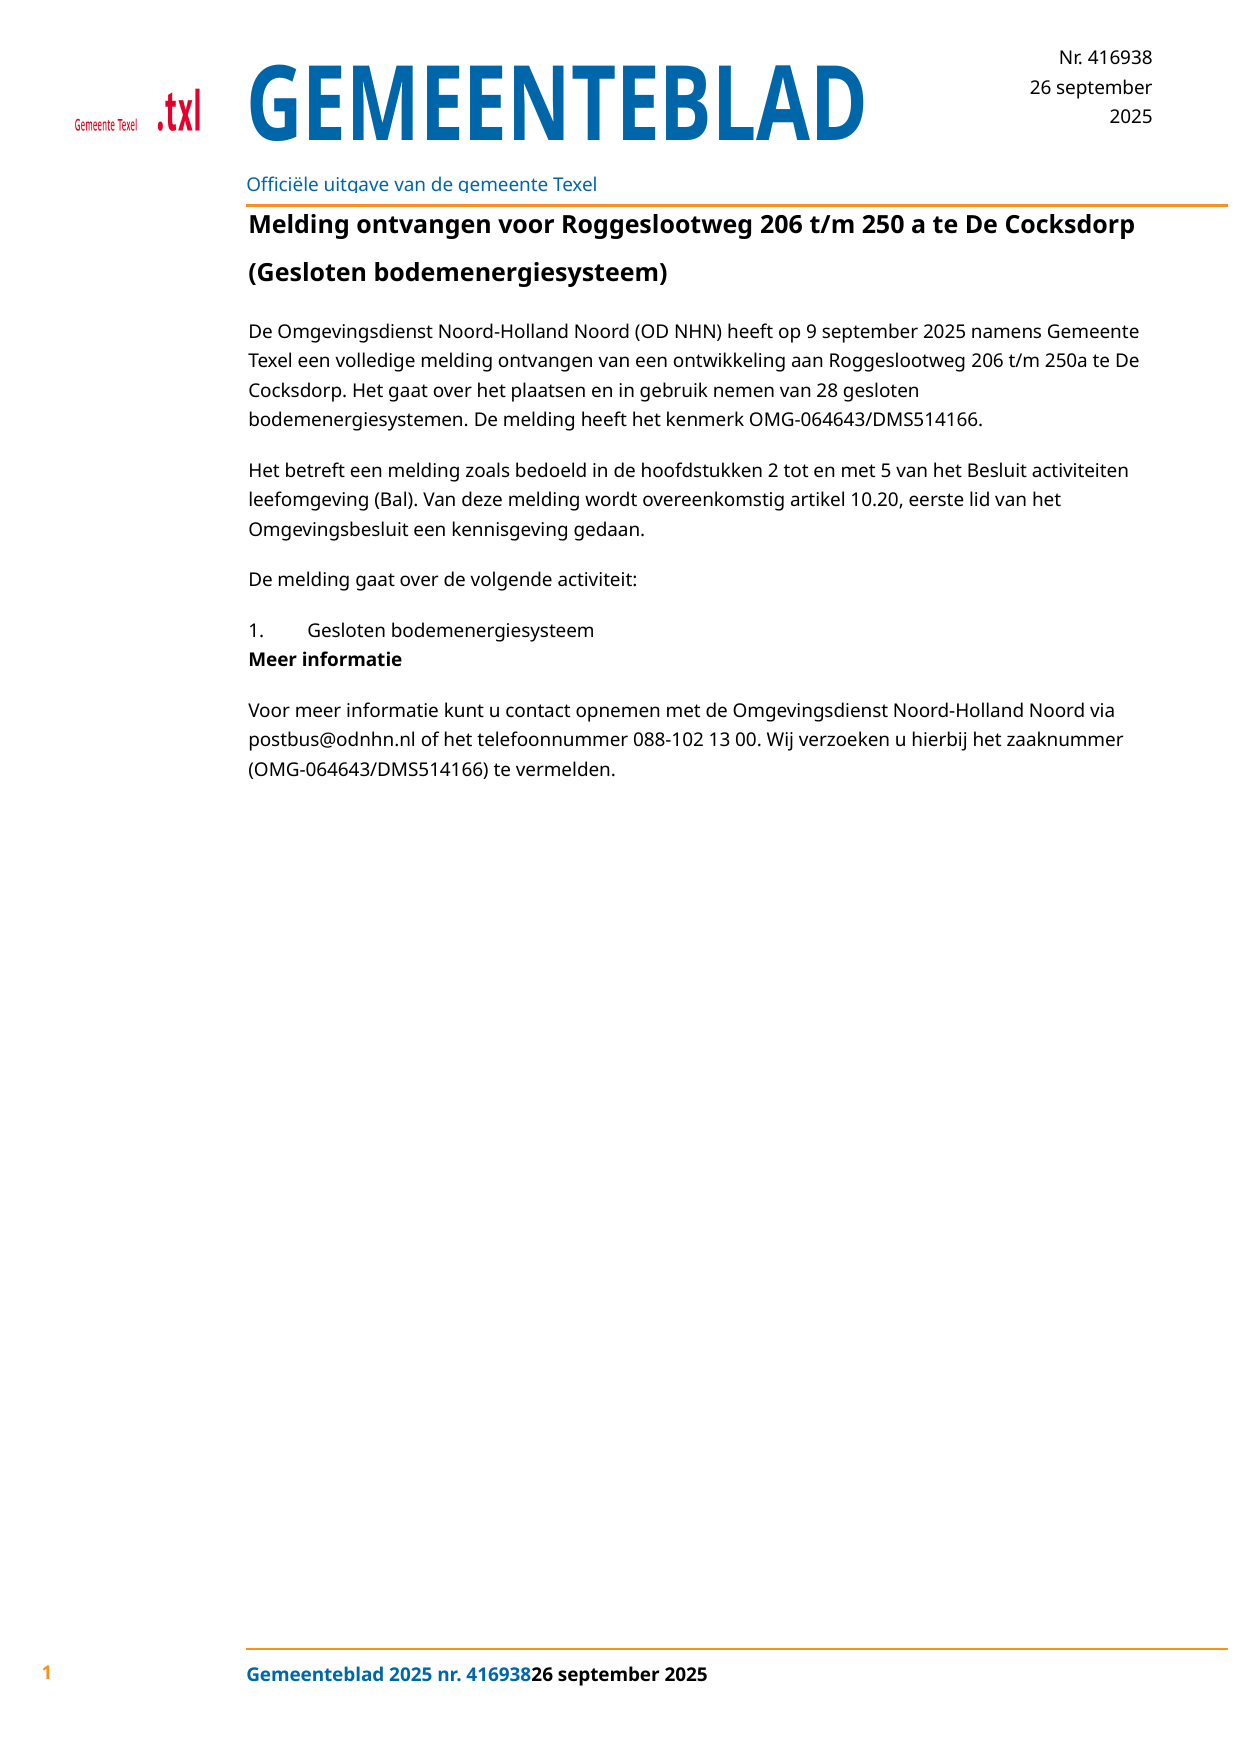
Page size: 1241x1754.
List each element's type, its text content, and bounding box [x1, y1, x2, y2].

picture [41, 47, 231, 172]
text Het betreft een melding zoals bedoeld in de hoofdstukken 2 tot en met 5 van het Besluit activiteiten leefomgeving (Bal). Van deze melding wordt overeenkomstig artikel 10.20, eerste lid van het Omgevingsbesluit een kennisgeving gedaan. [248, 457, 1152, 542]
list Gesloten bodemenergiesysteem [248, 617, 1152, 643]
text De Omgevingsdienst Noord-Holland Noord (OD NHN) heeft op 9 september 2025 namens Gemeente Texel een volledige melding ontvangen van een ontwikkeling aan Roggeslootweg 206 t/m 250a te De Cocksdorp. Het gaat over het plaatsen en in gebruik nemen van 28 gesloten bodemenergiesystemen. De melding heeft het kenmerk OMG-064643/DMS514166. [248, 318, 1152, 432]
text Melding ontvangen voor Roggeslootweg 206 t/m 250 a te De Cocksdorp (Gesloten bodemenergiesysteem) [248, 207, 1152, 288]
text Meer informatie [248, 647, 1152, 672]
text De melding gaat over de volgende activiteit: [248, 567, 1152, 592]
text Voor meer informatie kunt u contact opnemen met de Omgevingsdienst Noord-Holland Noord via postbus@odnhn.nl of het telefoonnummer 088-102 13 00. Wij verzoeken u hierbij het zaaknummer (OMG-064643/DMS514166) te vermelden. [248, 697, 1152, 782]
